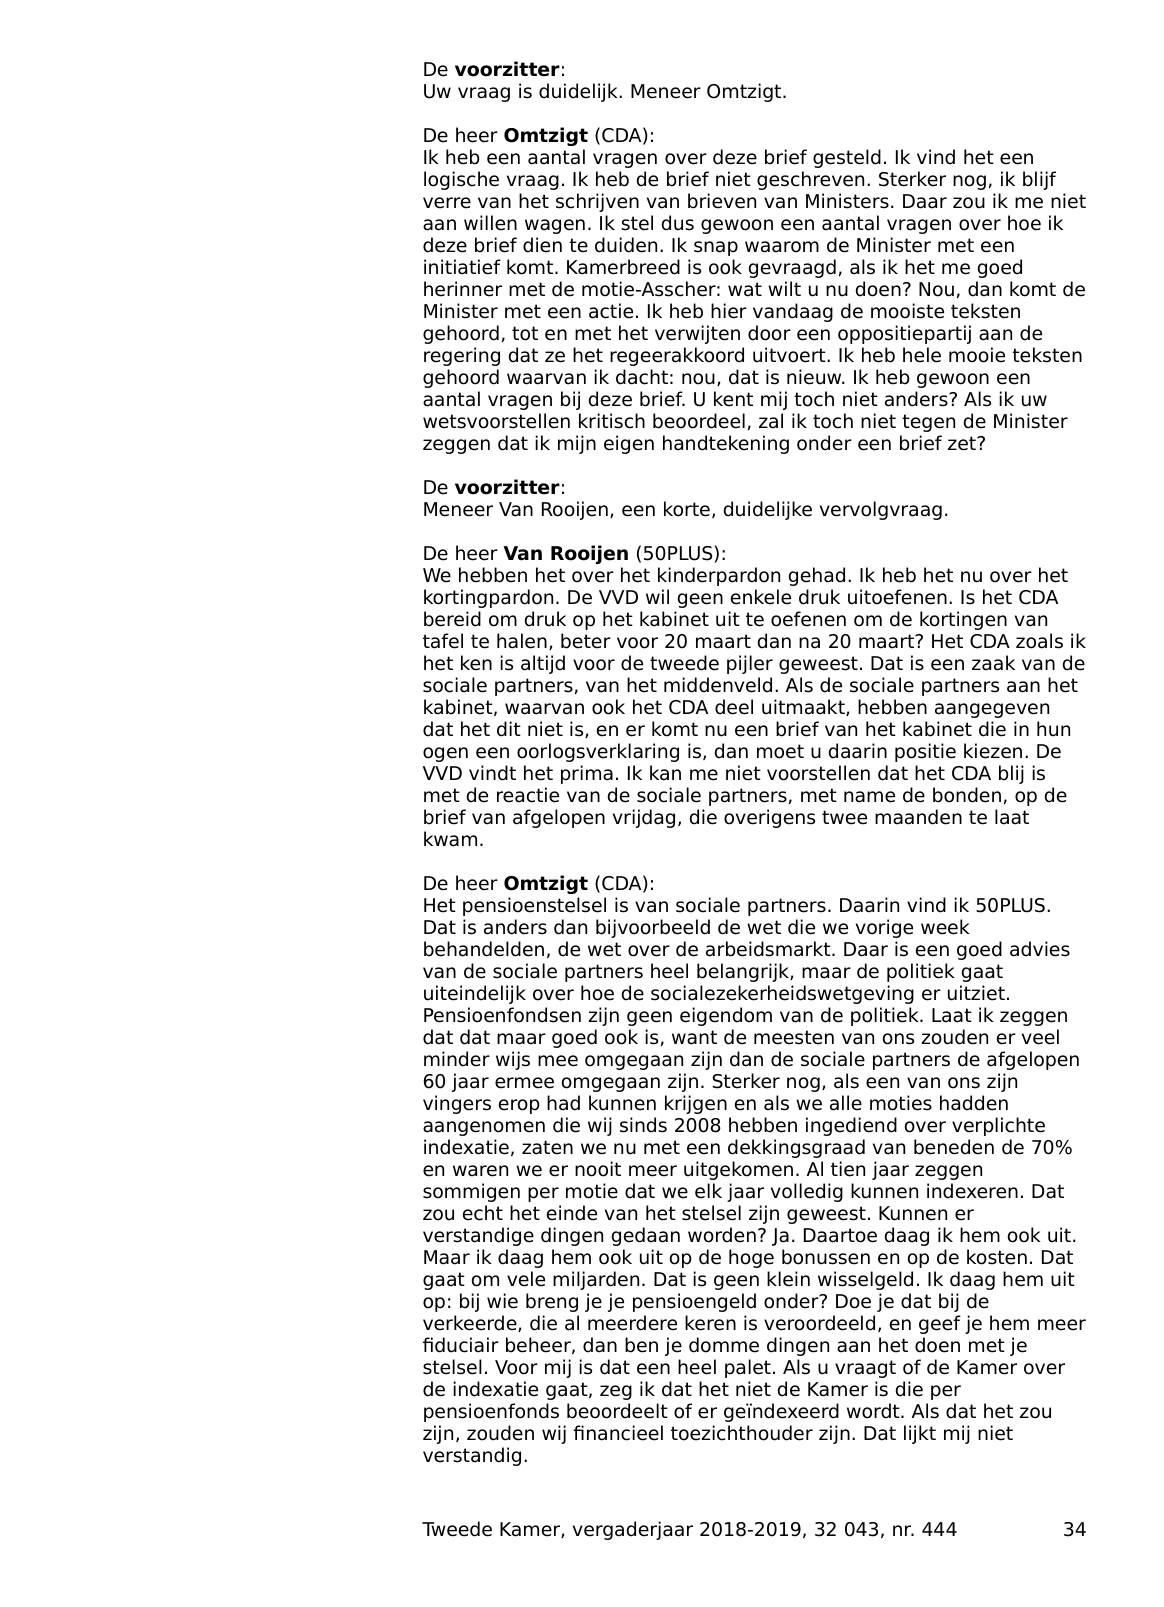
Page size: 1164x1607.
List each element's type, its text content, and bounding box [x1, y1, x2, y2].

text Het pensioenstelsel is van sociale partners. Daarin vind ik 50PLUS. Dat is anders dan bijvoorbeeld de wet die we vorige week behandelden, de wet over de arbeidsmarkt. Daar is een goed advies van de sociale partners heel belangrijk, maar de politiek gaat uiteindelijk over hoe de socialezekerheidswetgeving er uitziet. Pensioenfondsen zijn geen eigendom van de politiek. Laat ik zeggen dat dat maar goed ook is, want de meesten van ons zouden er veel minder wijs mee omgegaan zijn dan de sociale partners de afgelopen 60 jaar ermee omgegaan zijn. Sterker nog, als een van ons zijn vingers erop had kunnen krijgen en als we alle moties hadden aangenomen die wij sinds 2008 hebben ingediend over verplichte indexatie, zaten we nu met een dekkingsgraad van beneden de 70% en waren we er nooit meer uitgekomen. Al tien jaar zeggen sommigen per motie dat we elk jaar volledig kunnen indexeren. Dat zou echt het einde van het stelsel zijn geweest. Kunnen er verstandige dingen gedaan worden? Ja. Daartoe daag ik hem ook uit. Maar ik daag hem ook uit op de hoge bonussen en op de kosten. Dat gaat om vele miljarden. Dat is geen klein wisselgeld. Ik daag hem uit op: bij wie breng je je pensioengeld onder? Doe je dat bij de verkeerde, die al meerdere keren is veroordeeld, en geef je hem meer fiduciair beheer, dan ben je domme dingen aan het doen met je stelsel. Voor mij is dat een heel palet. Als u vraagt of de Kamer over de indexatie gaat, zeg ik dat het niet de Kamer is die per pensioenfonds beoordeelt of er geïndexeerd wordt. Als dat het zou zijn, zouden wij financieel toezichthouder zijn. Dat lijkt mij niet verstandig. [422, 895, 1087, 1467]
text Meneer Van Rooijen, een korte, duidelijke vervolgvraag. [422, 499, 1087, 521]
text De heer Van Rooijen (50PLUS): [422, 543, 1087, 565]
text We hebben het over het kinderpardon gehad. Ik heb het nu over het kortingpardon. De VVD wil geen enkele druk uitoefenen. Is het CDA bereid om druk op het kabinet uit te oefenen om de kortingen van tafel te halen, beter voor 20 maart dan na 20 maart? Het CDA zoals ik het ken is altijd voor de tweede pijler geweest. Dat is een zaak van de sociale partners, van het middenveld. Als de sociale partners aan het kabinet, waarvan ook het CDA deel uitmaakt, hebben aangegeven dat het dit niet is, en er komt nu een brief van het kabinet die in hun ogen een oorlogsverklaring is, dan moet u daarin positie kiezen. De VVD vindt het prima. Ik kan me niet voorstellen dat het CDA blij is met de reactie van de sociale partners, met name de bonden, op de brief van afgelopen vrijdag, die overigens twee maanden te laat kwam. [422, 565, 1087, 851]
text De heer Omtzigt (CDA): [422, 125, 1087, 147]
text De voorzitter: [422, 59, 1087, 81]
text De voorzitter: [422, 477, 1087, 499]
text Ik heb een aantal vragen over deze brief gesteld. Ik vind het een logische vraag. Ik heb de brief niet geschreven. Sterker nog, ik blijf verre van het schrijven van brieven van Ministers. Daar zou ik me niet aan willen wagen. Ik stel dus gewoon een aantal vragen over hoe ik deze brief dien te duiden. Ik snap waarom de Minister met een initiatief komt. Kamerbreed is ook gevraagd, als ik het me goed herinner met de motie-Asscher: wat wilt u nu doen? Nou, dan komt de Minister met een actie. Ik heb hier vandaag de mooiste teksten gehoord, tot en met het verwijten door een oppositiepartij aan de regering dat ze het regeerakkoord uitvoert. Ik heb hele mooie teksten gehoord waarvan ik dacht: nou, dat is nieuw. Ik heb gewoon een aantal vragen bij deze brief. U kent mij toch niet anders? Als ik uw wetsvoorstellen kritisch beoordeel, zal ik toch niet tegen de Minister zeggen dat ik mijn eigen handtekening onder een brief zet? [422, 147, 1087, 455]
text Uw vraag is duidelijk. Meneer Omtzigt. [422, 81, 1087, 103]
text De heer Omtzigt (CDA): [422, 873, 1087, 895]
